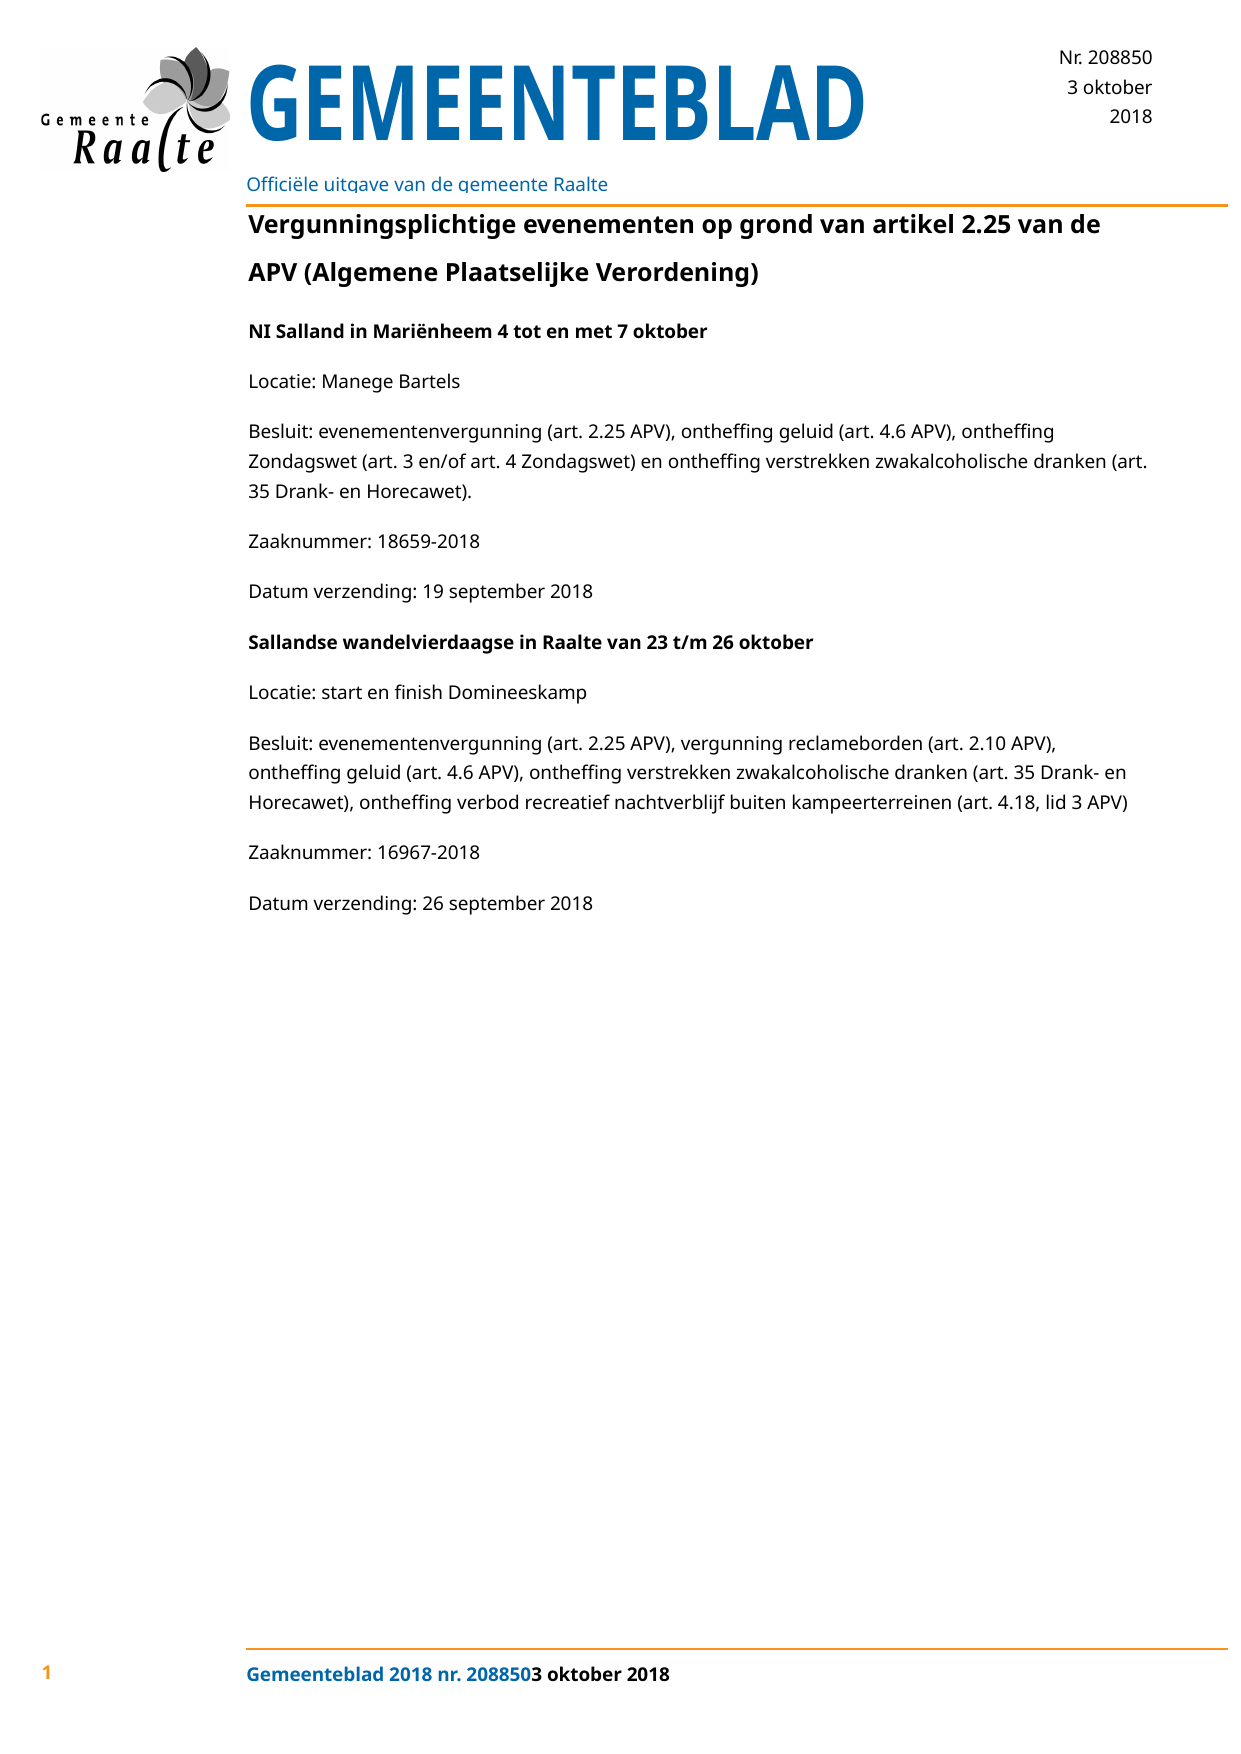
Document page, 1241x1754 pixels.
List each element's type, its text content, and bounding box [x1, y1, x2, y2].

text Sallandse wandelvierdaagse in Raalte van 23 t/m 26 oktober [248, 629, 1152, 655]
picture [41, 47, 231, 172]
text Locatie: Manege Bartels [248, 368, 1152, 394]
text Datum verzending: 19 september 2018 [248, 579, 1152, 604]
text Besluit: evenementenvergunning (art. 2.25 APV), ontheffing geluid (art. 4.6 APV), ontheffing Zondagswet (art. 3 en/of art. 4 Zondagswet) en ontheffing verstrekken zwakalcoholische dranken (art. 35 Drank- en Horecawet). [248, 419, 1152, 504]
text Locatie: start en finish Domineeskamp [248, 679, 1152, 705]
text Vergunningsplichtige evenementen op grond van artikel 2.25 van de APV (Algemene Plaatselijke Verordening) [248, 207, 1152, 288]
text Zaaknummer: 18659-2018 [248, 528, 1152, 554]
text Besluit: evenementenvergunning (art. 2.25 APV), vergunning reclameborden (art. 2.10 APV), ontheffing geluid (art. 4.6 APV), ontheffing verstrekken zwakalcoholische dranken (art. 35 Drank- en Horecawet), ontheffing verbod recreatief nachtverblijf buiten kampeerterreinen (art. 4.18, lid 3 APV) [248, 730, 1152, 815]
text NI Salland in Mariënheem 4 tot en met 7 oktober [248, 318, 1152, 344]
text Zaaknummer: 16967-2018 [248, 839, 1152, 865]
text Datum verzending: 26 september 2018 [248, 890, 1152, 916]
